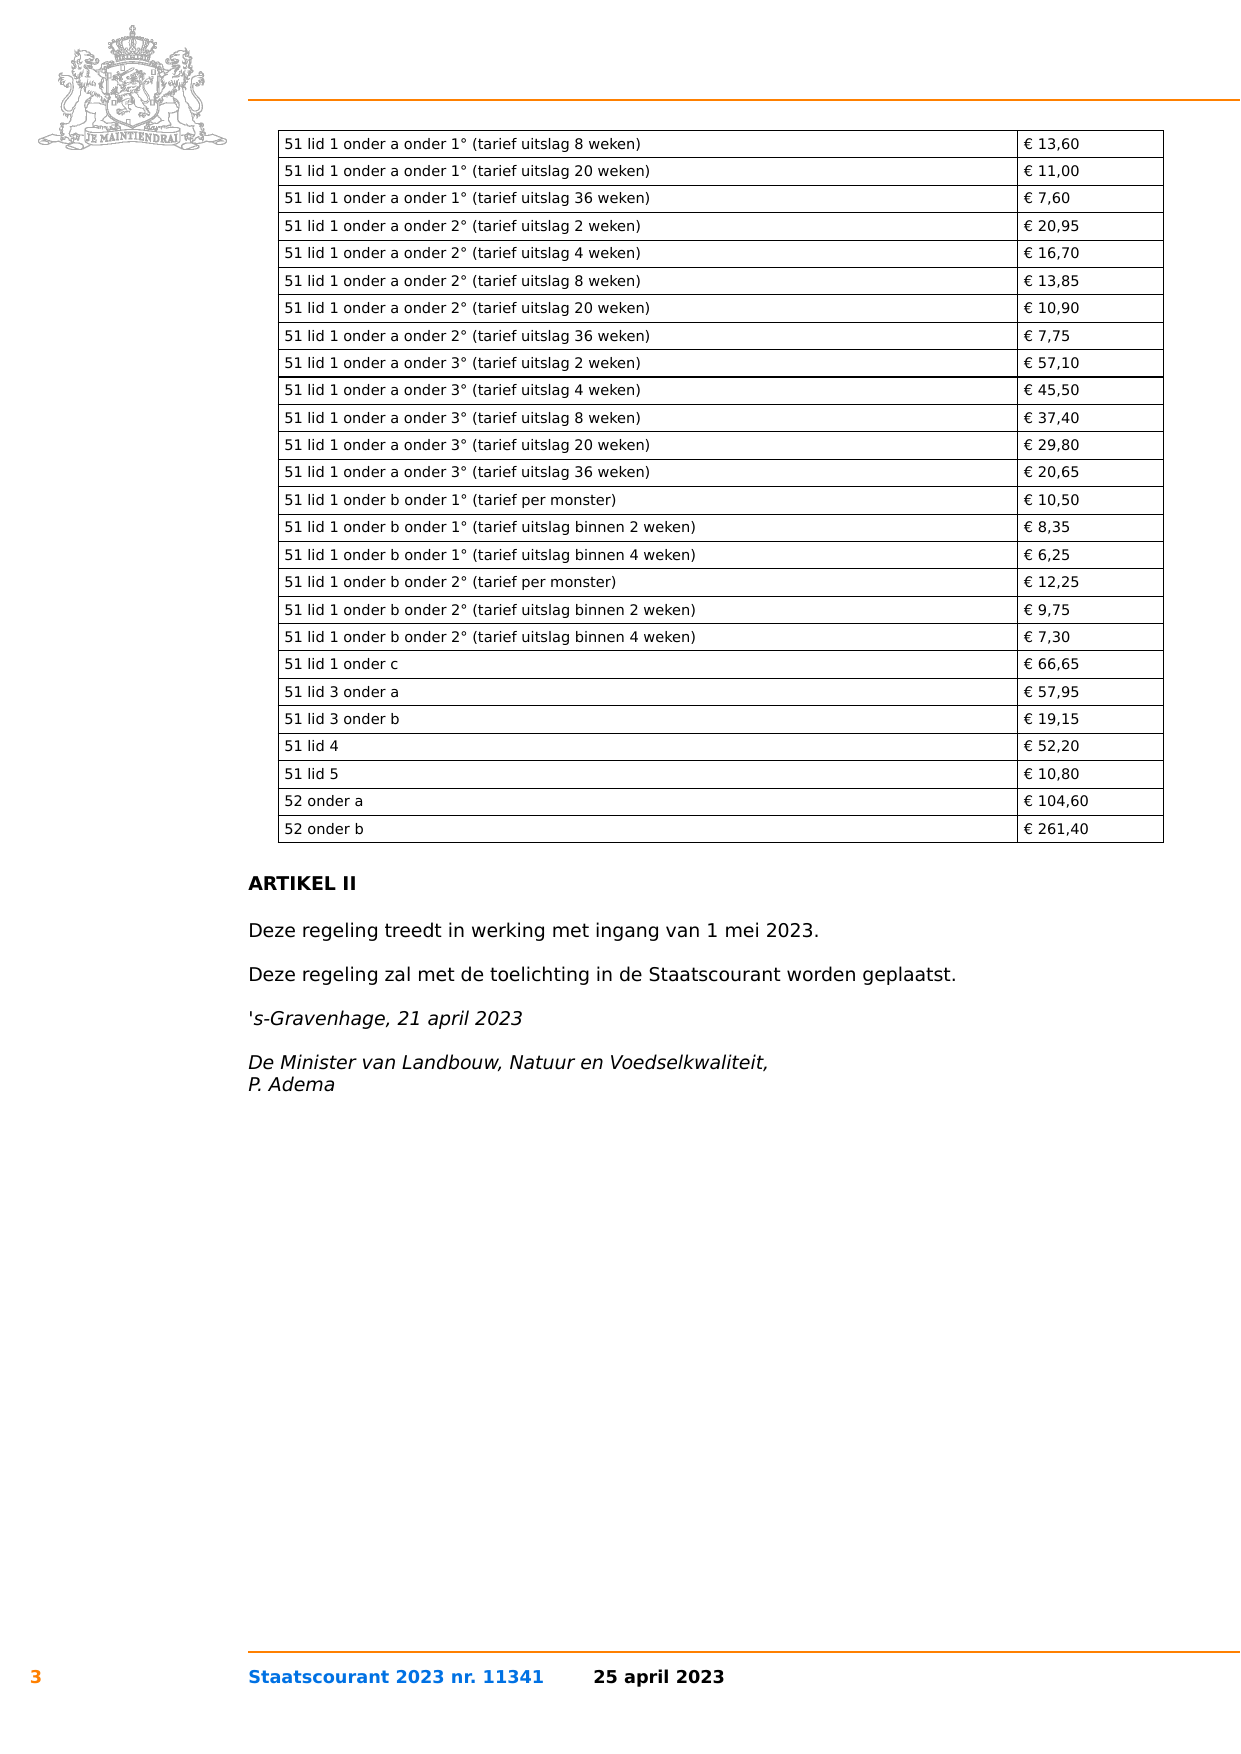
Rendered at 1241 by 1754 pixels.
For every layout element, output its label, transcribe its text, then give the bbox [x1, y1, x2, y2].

table_cell 51 lid 3 onder a [279, 679, 1017, 705]
table_cell € 8,35 [1018, 515, 1163, 541]
table_cell € 9,75 [1018, 597, 1163, 623]
table_cell 51 lid 1 onder a onder 3° (tarief uitslag 8 weken) [279, 405, 1017, 431]
table_cell € 10,90 [1018, 295, 1163, 322]
table_cell € 7,30 [1018, 624, 1163, 650]
table_cell € 20,95 [1018, 213, 1163, 239]
table_cell 51 lid 1 onder a onder 2° (tarief uitslag 2 weken) [279, 213, 1017, 239]
table_cell € 45,50 [1018, 378, 1163, 404]
table_cell 51 lid 1 onder b onder 1° (tarief per monster) [279, 487, 1017, 513]
table_cell 52 onder b [279, 816, 1017, 842]
table_cell € 261,40 [1018, 816, 1163, 842]
table_cell € 10,80 [1018, 761, 1163, 787]
table_cell 51 lid 1 onder b onder 2° (tarief uitslag binnen 4 weken) [279, 624, 1017, 650]
table_cell 51 lid 1 onder a onder 1° (tarief uitslag 36 weken) [279, 186, 1017, 212]
table_cell € 10,50 [1018, 487, 1163, 513]
table_cell € 20,65 [1018, 460, 1163, 486]
table_cell € 11,00 [1018, 158, 1163, 185]
table_cell 51 lid 5 [279, 761, 1017, 787]
table_cell 51 lid 1 onder a onder 3° (tarief uitslag 36 weken) [279, 460, 1017, 486]
table_cell € 16,70 [1018, 241, 1163, 267]
table_cell 51 lid 4 [279, 734, 1017, 760]
table_cell € 13,60 [1018, 131, 1163, 157]
text De Minister van Landbouw, Natuur en Voedselkwaliteit, P. Adema [248, 1052, 1163, 1096]
table_cell 51 lid 1 onder a onder 1° (tarief uitslag 20 weken) [279, 158, 1017, 185]
table_cell 51 lid 1 onder b onder 1° (tarief uitslag binnen 2 weken) [279, 515, 1017, 541]
text Deze regeling treedt in werking met ingang van 1 mei 2023. [248, 920, 1163, 942]
table_cell 51 lid 1 onder b onder 1° (tarief uitslag binnen 4 weken) [279, 542, 1017, 568]
table_cell € 12,25 [1018, 569, 1163, 596]
table_cell € 104,60 [1018, 789, 1163, 815]
table_cell € 13,85 [1018, 268, 1163, 294]
table_cell € 57,10 [1018, 350, 1163, 376]
picture [38, 25, 227, 150]
table_cell 51 lid 3 onder b [279, 706, 1017, 733]
table_cell 51 lid 1 onder a onder 3° (tarief uitslag 2 weken) [279, 350, 1017, 376]
table_cell 51 lid 1 onder a onder 2° (tarief uitslag 8 weken) [279, 268, 1017, 294]
table_cell 51 lid 1 onder b onder 2° (tarief per monster) [279, 569, 1017, 596]
table_cell € 7,60 [1018, 186, 1163, 212]
table_cell € 6,25 [1018, 542, 1163, 568]
table_cell 51 lid 1 onder a onder 3° (tarief uitslag 4 weken) [279, 378, 1017, 404]
table_cell 51 lid 1 onder a onder 1° (tarief uitslag 8 weken) [279, 131, 1017, 157]
table_cell 51 lid 1 onder c [279, 651, 1017, 678]
table_cell € 52,20 [1018, 734, 1163, 760]
table_cell 51 lid 1 onder a onder 2° (tarief uitslag 36 weken) [279, 323, 1017, 349]
table_cell 51 lid 1 onder a onder 2° (tarief uitslag 20 weken) [279, 295, 1017, 322]
subtitle ARTIKEL II [248, 873, 1163, 895]
table_cell € 66,65 [1018, 651, 1163, 678]
table_cell € 57,95 [1018, 679, 1163, 705]
table_cell 51 lid 1 onder a onder 2° (tarief uitslag 4 weken) [279, 241, 1017, 267]
text 's-Gravenhage, 21 april 2023 [248, 1008, 1163, 1030]
table_cell € 7,75 [1018, 323, 1163, 349]
table_cell 52 onder a [279, 789, 1017, 815]
table_cell 51 lid 1 onder a onder 3° (tarief uitslag 20 weken) [279, 432, 1017, 459]
table_cell € 37,40 [1018, 405, 1163, 431]
table_cell € 19,15 [1018, 706, 1163, 733]
table_cell 51 lid 1 onder b onder 2° (tarief uitslag binnen 2 weken) [279, 597, 1017, 623]
text Deze regeling zal met de toelichting in de Staatscourant worden geplaatst. [248, 964, 1163, 986]
table_cell € 29,80 [1018, 432, 1163, 459]
